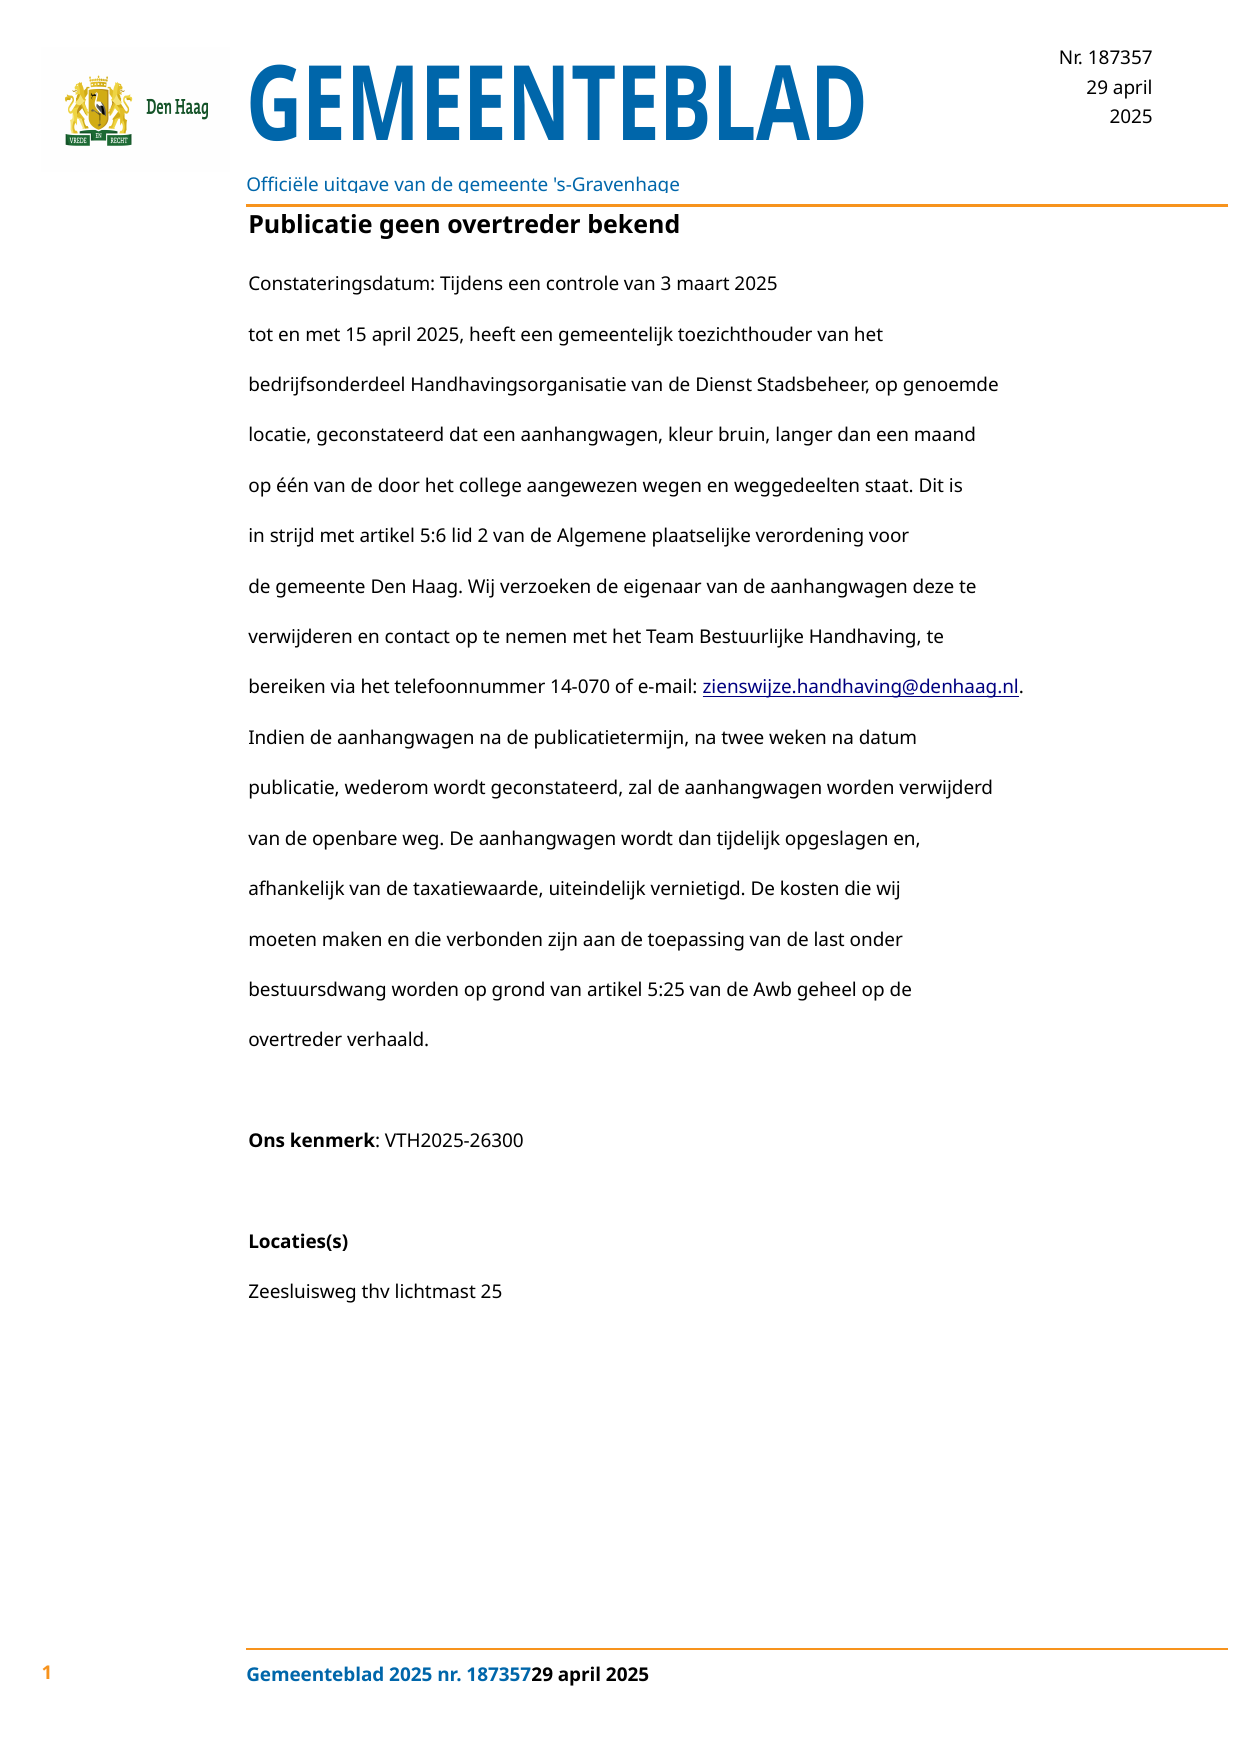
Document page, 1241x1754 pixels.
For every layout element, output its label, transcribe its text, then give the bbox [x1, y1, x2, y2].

text Indien de aanhangwagen na de publicatietermijn, na twee weken na datum [248, 724, 1152, 750]
text verwijderen en contact op te nemen met het Team Bestuurlijke Handhaving, te [248, 623, 1152, 649]
text bereiken via het telefoonnummer 14-070 of e-mail: zienswijze.handhaving@denhaag.nl. [248, 674, 1152, 699]
text Publicatie geen overtreder bekend [248, 207, 1152, 241]
text bedrijfsonderdeel Handhavingsorganisatie van de Dienst Stadsbeheer, op genoemde [248, 371, 1152, 397]
text op één van de door het college aangewezen wegen en weggedeelten staat. Dit is [248, 472, 1152, 498]
text van de openbare weg. De aanhangwagen wordt dan tijdelijk opgeslagen en, [248, 825, 1152, 851]
text publicatie, wederom wordt geconstateerd, zal de aanhangwagen worden verwijderd [248, 774, 1152, 800]
text overtreder verhaald. [248, 1027, 1152, 1052]
text afhankelijk van de taxatiewaarde, uiteindelijk vernietigd. De kosten die wij [248, 875, 1152, 901]
picture [41, 47, 231, 172]
text moeten maken en die verbonden zijn aan de toepassing van de last onder [248, 926, 1152, 951]
text Zeesluisweg thv lichtmast 25 [248, 1279, 1152, 1304]
text de gemeente Den Haag. Wij verzoeken de eigenaar van de aanhangwagen deze te [248, 573, 1152, 598]
text bestuursdwang worden op grond van artikel 5:25 van de Awb geheel op de [248, 976, 1152, 1002]
text Constateringsdatum: Tijdens een controle van 3 maart 2025 [248, 270, 1152, 296]
text locatie, geconstateerd dat een aanhangwagen, kleur bruin, langer dan een maand [248, 422, 1152, 447]
text tot en met 15 april 2025, heeft een gemeentelijk toezichthouder van het [248, 321, 1152, 346]
text in strijd met artikel 5:6 lid 2 van de Algemene plaatselijke verordening voor [248, 522, 1152, 548]
text Locaties(s) [248, 1228, 1152, 1254]
text Ons kenmerk: VTH2025-26300 [248, 1127, 1152, 1153]
